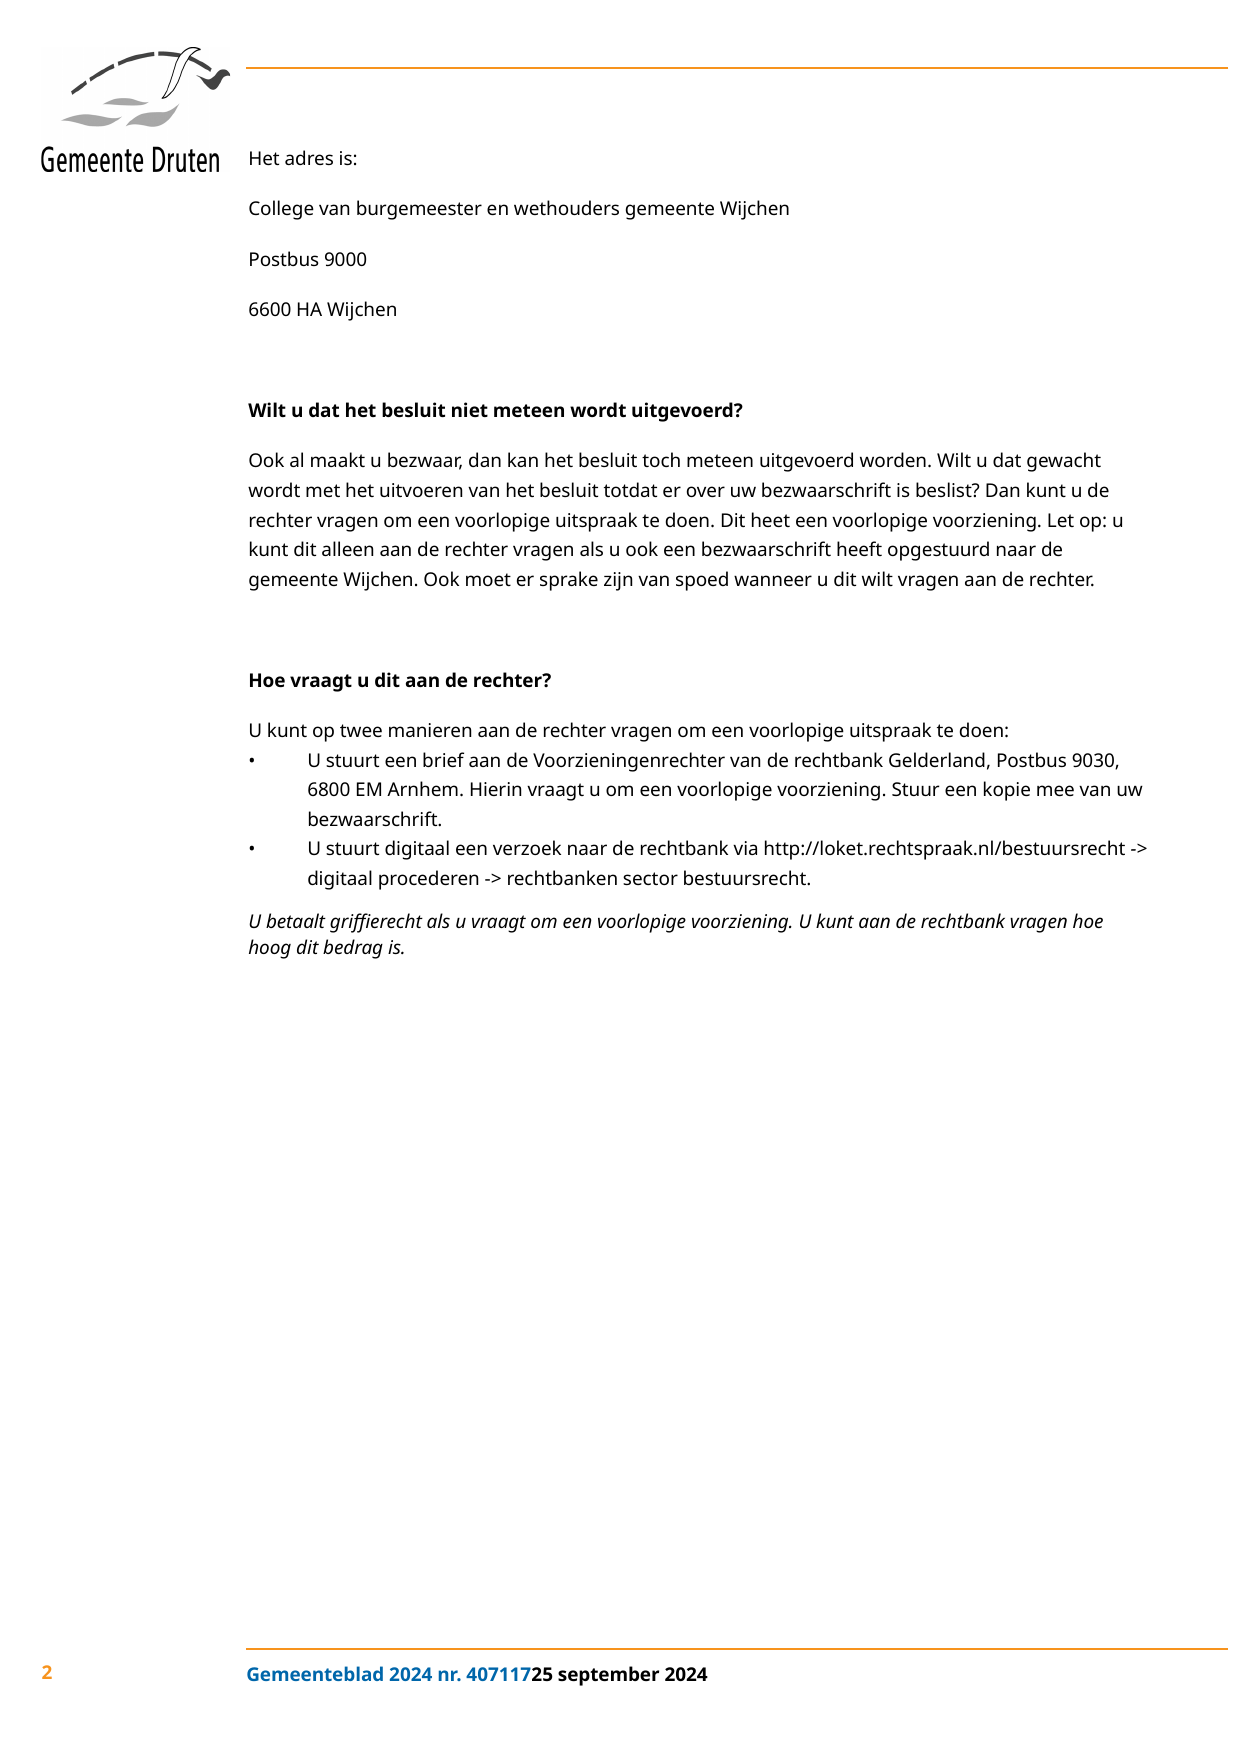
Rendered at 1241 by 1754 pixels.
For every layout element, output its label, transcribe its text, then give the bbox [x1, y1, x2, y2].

text Hoe vraagt u dit aan de rechter? [248, 667, 1152, 693]
text Postbus 9000 [248, 246, 1152, 272]
text College van burgemeester en wethouders gemeente Wijchen [248, 196, 1152, 221]
text 6600 HA Wijchen [248, 296, 1152, 322]
list U stuurt een brief aan de Voorzieningenrechter van de rechtbank Gelderland, Postbus 9030, 6800 EM Arnhem. Hierin vraagt u om een voorlopige voorziening. Stuur een kopie mee van uw bezwaarschrift. [248, 747, 1152, 832]
text U betaalt griffierecht als u vraagt om een voorlopige voorziening. U kunt aan de rechtbank vragen hoe hoog dit bedrag is. [248, 908, 1152, 960]
text Wilt u dat het besluit niet meteen wordt uitgevoerd? [248, 397, 1152, 423]
text U kunt op twee manieren aan de rechter vragen om een voorlopige uitspraak te doen: [248, 717, 1152, 743]
picture [41, 47, 231, 172]
text Ook al maakt u bezwaar, dan kan het besluit toch meteen uitgevoerd worden. Wilt u dat gewacht wordt met het uitvoeren van het besluit totdat er over uw bezwaarschrift is beslist? Dan kunt u de rechter vragen om een voorlopige uitspraak te doen. Dit heet een voorlopige voorziening. Let op: u kunt dit alleen aan de rechter vragen als u ook een bezwaarschrift heeft opgestuurd naar de gemeente Wijchen. Ook moet er sprake zijn van spoed wanneer u dit wilt vragen aan de rechter. [248, 448, 1152, 592]
text Het adres is: [248, 145, 1152, 171]
list U stuurt digitaal een verzoek naar de rechtbank via http://loket.rechtspraak.nl/bestuursrecht -> digitaal procederen -> rechtbanken sector bestuursrecht. [248, 836, 1152, 891]
